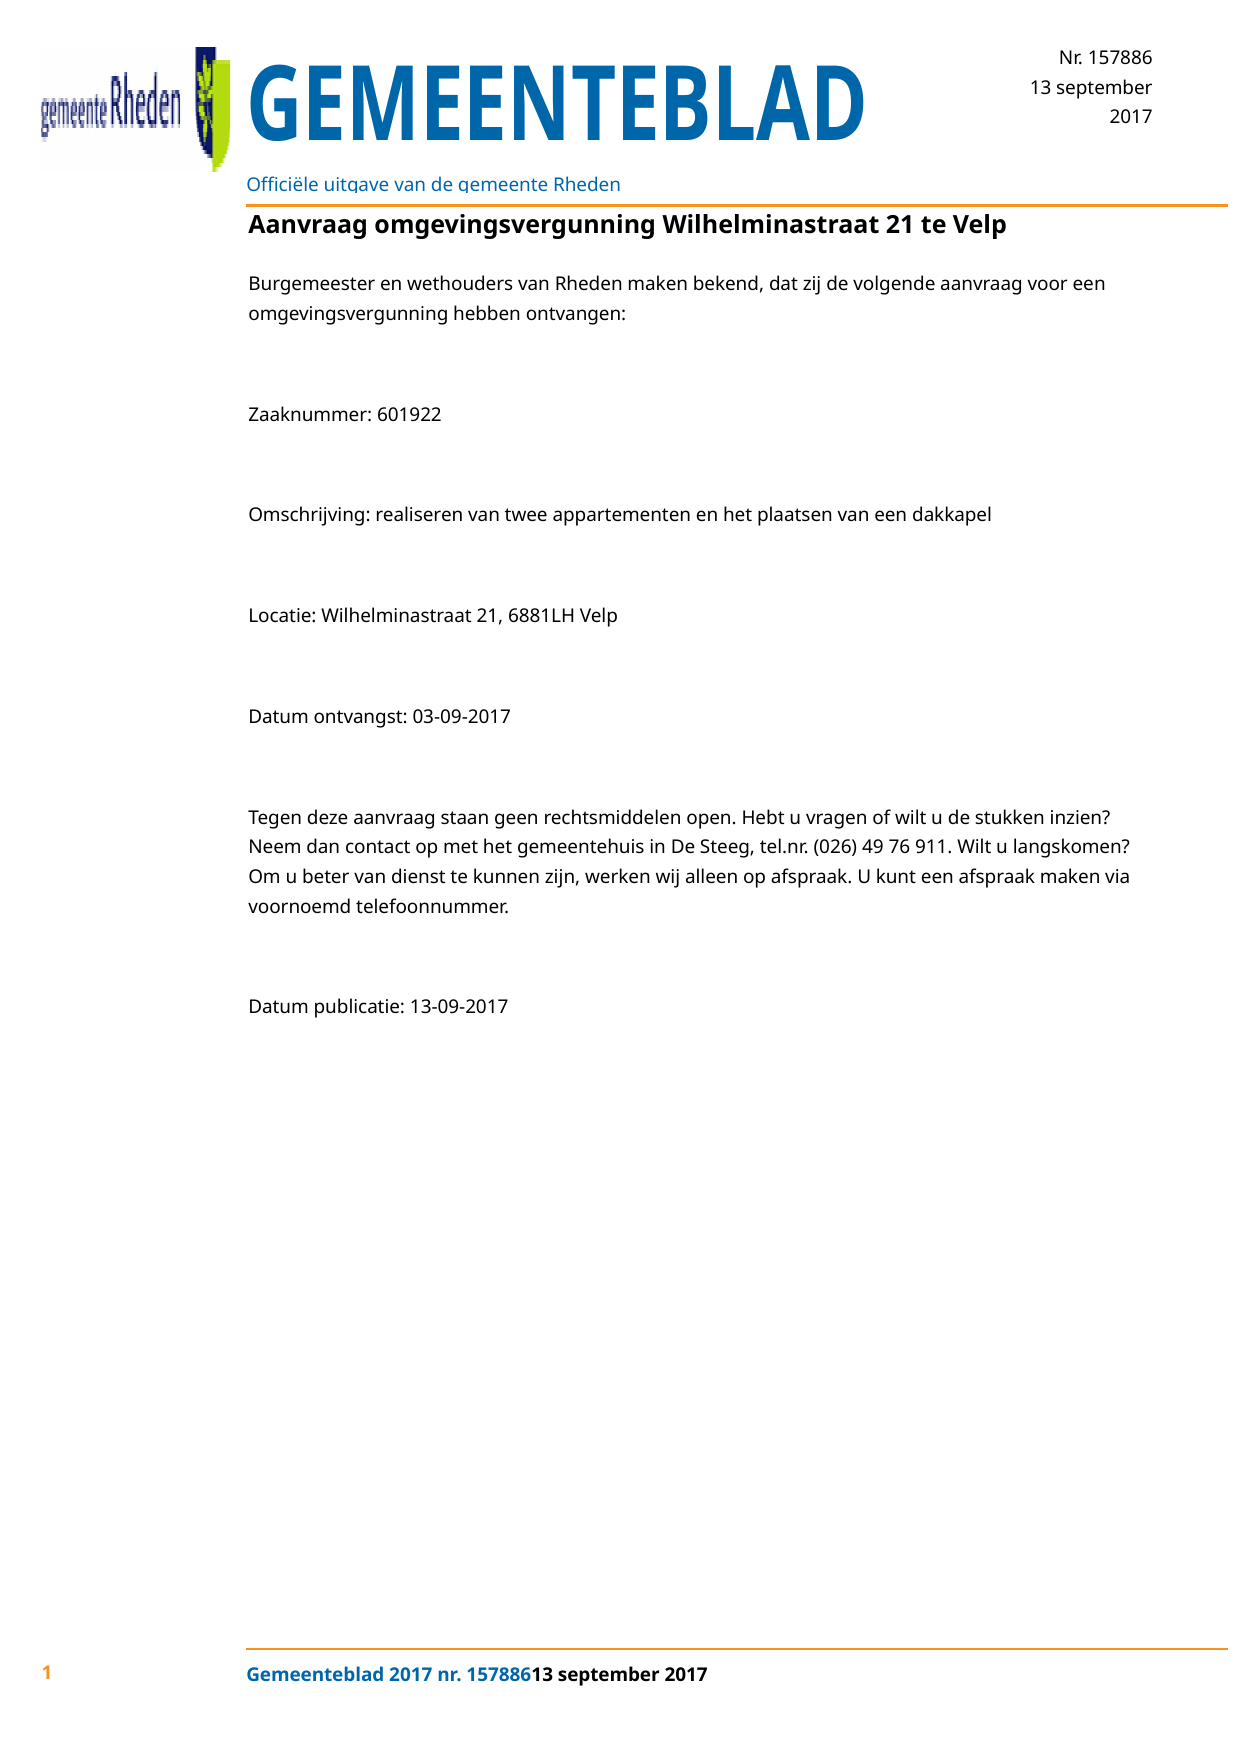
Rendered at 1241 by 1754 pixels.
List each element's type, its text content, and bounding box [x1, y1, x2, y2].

text Omschrijving: realiseren van twee appartementen en het plaatsen van een dakkapel [248, 502, 1152, 527]
text Datum publicatie: 13-09-2017 [248, 994, 1152, 1019]
text Burgemeester en wethouders van Rheden maken bekend, dat zij de volgende aanvraag voor een omgevingsvergunning hebben ontvangen: [248, 270, 1152, 326]
picture [41, 47, 231, 172]
text Datum ontvangst: 03-09-2017 [248, 703, 1152, 729]
text Aanvraag omgevingsvergunning Wilhelminastraat 21 te Velp [248, 207, 1152, 241]
text Zaaknummer: 601922 [248, 401, 1152, 426]
text Locatie: Wilhelminastraat 21, 6881LH Velp [248, 602, 1152, 628]
text Tegen deze aanvraag staan geen rechtsmiddelen open. Hebt u vragen of wilt u de stukken inzien? Neem dan contact op met het gemeentehuis in De Steeg, tel.nr. (026) 49 76 911. Wilt u langskomen? Om u beter van dienst te kunnen zijn, werken wij alleen op afspraak. U kunt een afspraak maken via voornoemd telefoonnummer. [248, 804, 1152, 918]
